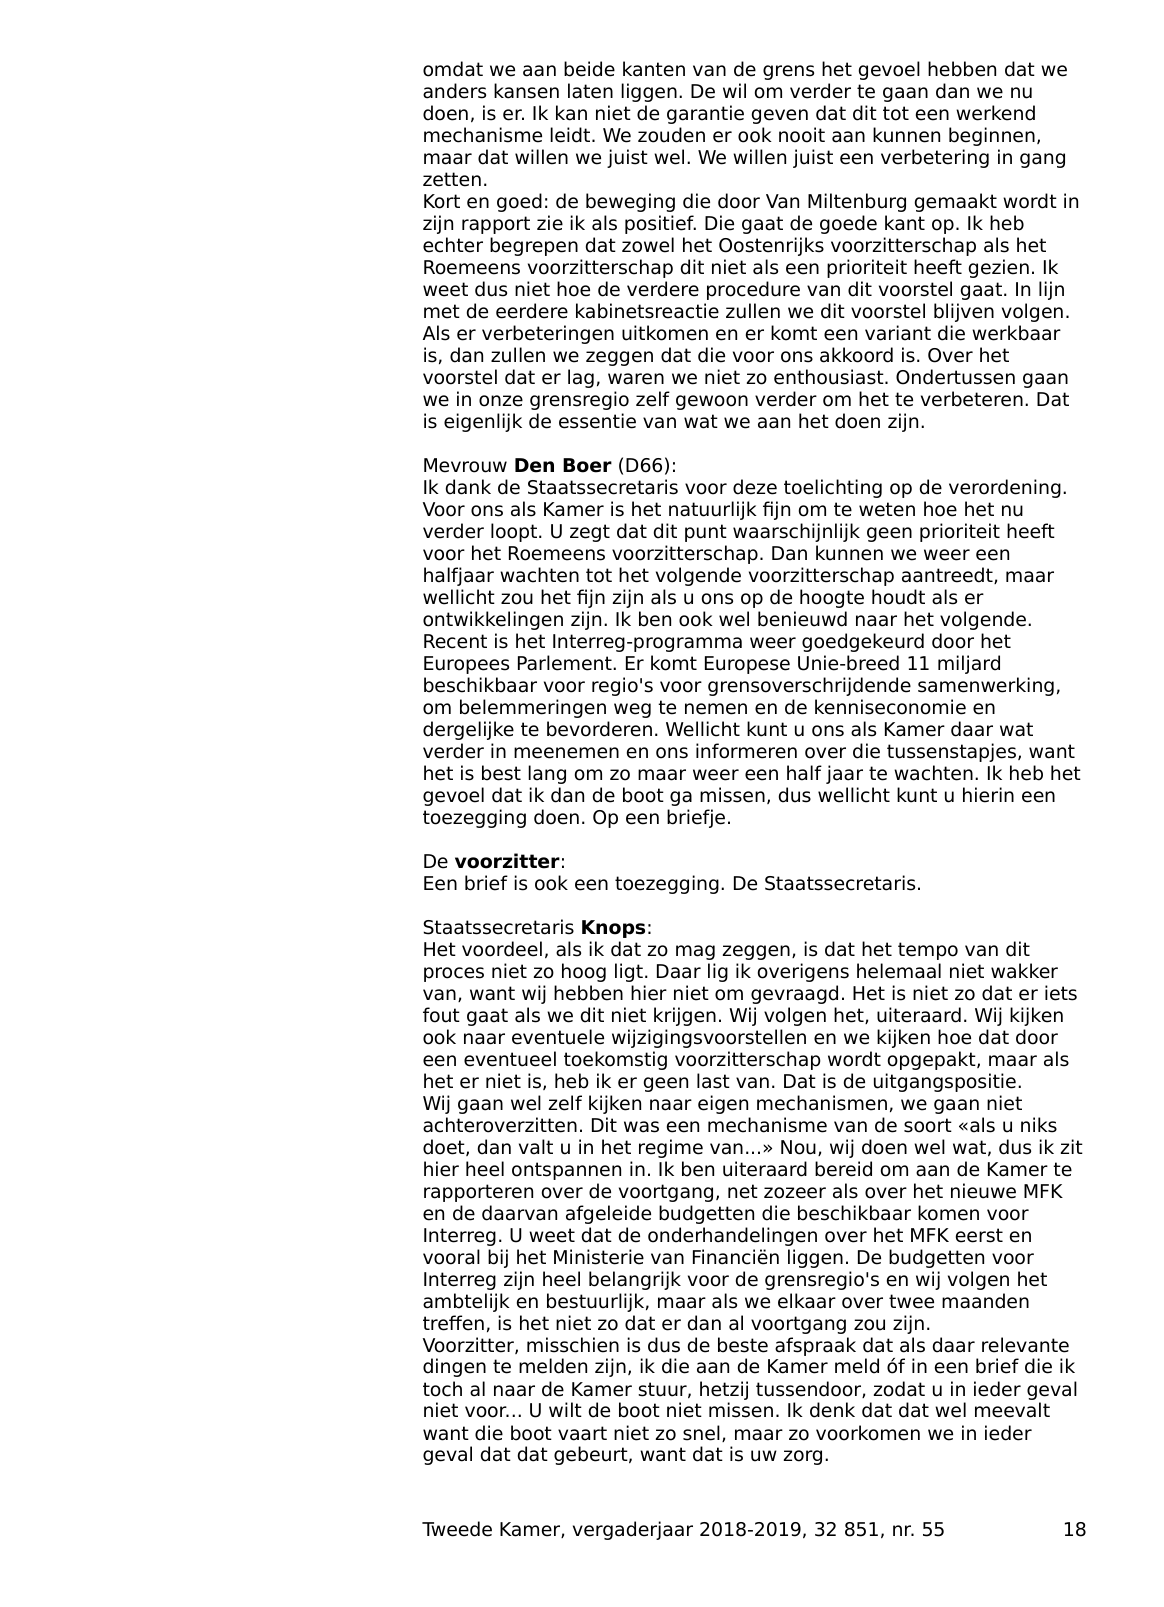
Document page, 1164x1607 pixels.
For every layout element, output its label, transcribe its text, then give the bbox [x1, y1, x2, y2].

text Het voordeel, als ik dat zo mag zeggen, is dat het tempo van dit proces niet zo hoog ligt. Daar lig ik overigens helemaal niet wakker van, want wij hebben hier niet om gevraagd. Het is niet zo dat er iets fout gaat als we dit niet krijgen. Wij volgen het, uiteraard. Wij kijken ook naar eventuele wijzigingsvoorstellen en we kijken hoe dat door een eventueel toekomstig voorzitterschap wordt opgepakt, maar als het er niet is, heb ik er geen last van. Dat is de uitgangspositie. [422, 939, 1087, 1093]
text Kort en goed: de beweging die door Van Miltenburg gemaakt wordt in zijn rapport zie ik als positief. Die gaat de goede kant op. Ik heb echter begrepen dat zowel het Oostenrijks voorzitterschap als het Roemeens voorzitterschap dit niet als een prioriteit heeft gezien. Ik weet dus niet hoe de verdere procedure van dit voorstel gaat. In lijn met de eerdere kabinetsreactie zullen we dit voorstel blijven volgen. Als er verbeteringen uitkomen en er komt een variant die werkbaar is, dan zullen we zeggen dat die voor ons akkoord is. Over het voorstel dat er lag, waren we niet zo enthousiast. Ondertussen gaan we in onze grensregio zelf gewoon verder om het te verbeteren. Dat is eigenlijk de essentie van wat we aan het doen zijn. [422, 191, 1087, 433]
text Mevrouw Den Boer (D66): [422, 455, 1087, 477]
text Ik dank de Staatssecretaris voor deze toelichting op de verordening. Voor ons als Kamer is het natuurlijk fijn om te weten hoe het nu verder loopt. U zegt dat dit punt waarschijnlijk geen prioriteit heeft voor het Roemeens voorzitterschap. Dan kunnen we weer een halfjaar wachten tot het volgende voorzitterschap aantreedt, maar wellicht zou het fijn zijn als u ons op de hoogte houdt als er ontwikkelingen zijn. Ik ben ook wel benieuwd naar het volgende. Recent is het Interreg-programma weer goedgekeurd door het Europees Parlement. Er komt Europese Unie-breed 11 miljard beschikbaar voor regio's voor grensoverschrijdende samenwerking, om belemmeringen weg te nemen en de kenniseconomie en dergelijke te bevorderen. Wellicht kunt u ons als Kamer daar wat verder in meenemen en ons informeren over die tussenstapjes, want het is best lang om zo maar weer een half jaar te wachten. Ik heb het gevoel dat ik dan de boot ga missen, dus wellicht kunt u hierin een toezegging doen. Op een briefje. [422, 477, 1087, 828]
text omdat we aan beide kanten van de grens het gevoel hebben dat we anders kansen laten liggen. De wil om verder te gaan dan we nu doen, is er. Ik kan niet de garantie geven dat dit tot een werkend mechanisme leidt. We zouden er ook nooit aan kunnen beginnen, maar dat willen we juist wel. We willen juist een verbetering in gang zetten. [422, 59, 1087, 191]
text De voorzitter: [422, 851, 1087, 873]
text Wij gaan wel zelf kijken naar eigen mechanismen, we gaan niet achteroverzitten. Dit was een mechanisme van de soort «als u niks doet, dan valt u in het regime van...» Nou, wij doen wel wat, dus ik zit hier heel ontspannen in. Ik ben uiteraard bereid om aan de Kamer te rapporteren over de voortgang, net zozeer als over het nieuwe MFK en de daarvan afgeleide budgetten die beschikbaar komen voor Interreg. U weet dat de onderhandelingen over het MFK eerst en vooral bij het Ministerie van Financiën liggen. De budgetten voor Interreg zijn heel belangrijk voor de grensregio's en wij volgen het ambtelijk en bestuurlijk, maar als we elkaar over twee maanden treffen, is het niet zo dat er dan al voortgang zou zijn. [422, 1093, 1087, 1334]
text Staatssecretaris Knops: [422, 917, 1087, 939]
text Voorzitter, misschien is dus de beste afspraak dat als daar relevante dingen te melden zijn, ik die aan de Kamer meld óf in een brief die ik toch al naar de Kamer stuur, hetzij tussendoor, zodat u in ieder geval niet voor... U wilt de boot niet missen. Ik denk dat dat wel meevalt want die boot vaart niet zo snel, maar zo voorkomen we in ieder geval dat dat gebeurt, want dat is uw zorg. [422, 1334, 1087, 1466]
text Een brief is ook een toezegging. De Staatssecretaris. [422, 873, 1087, 895]
